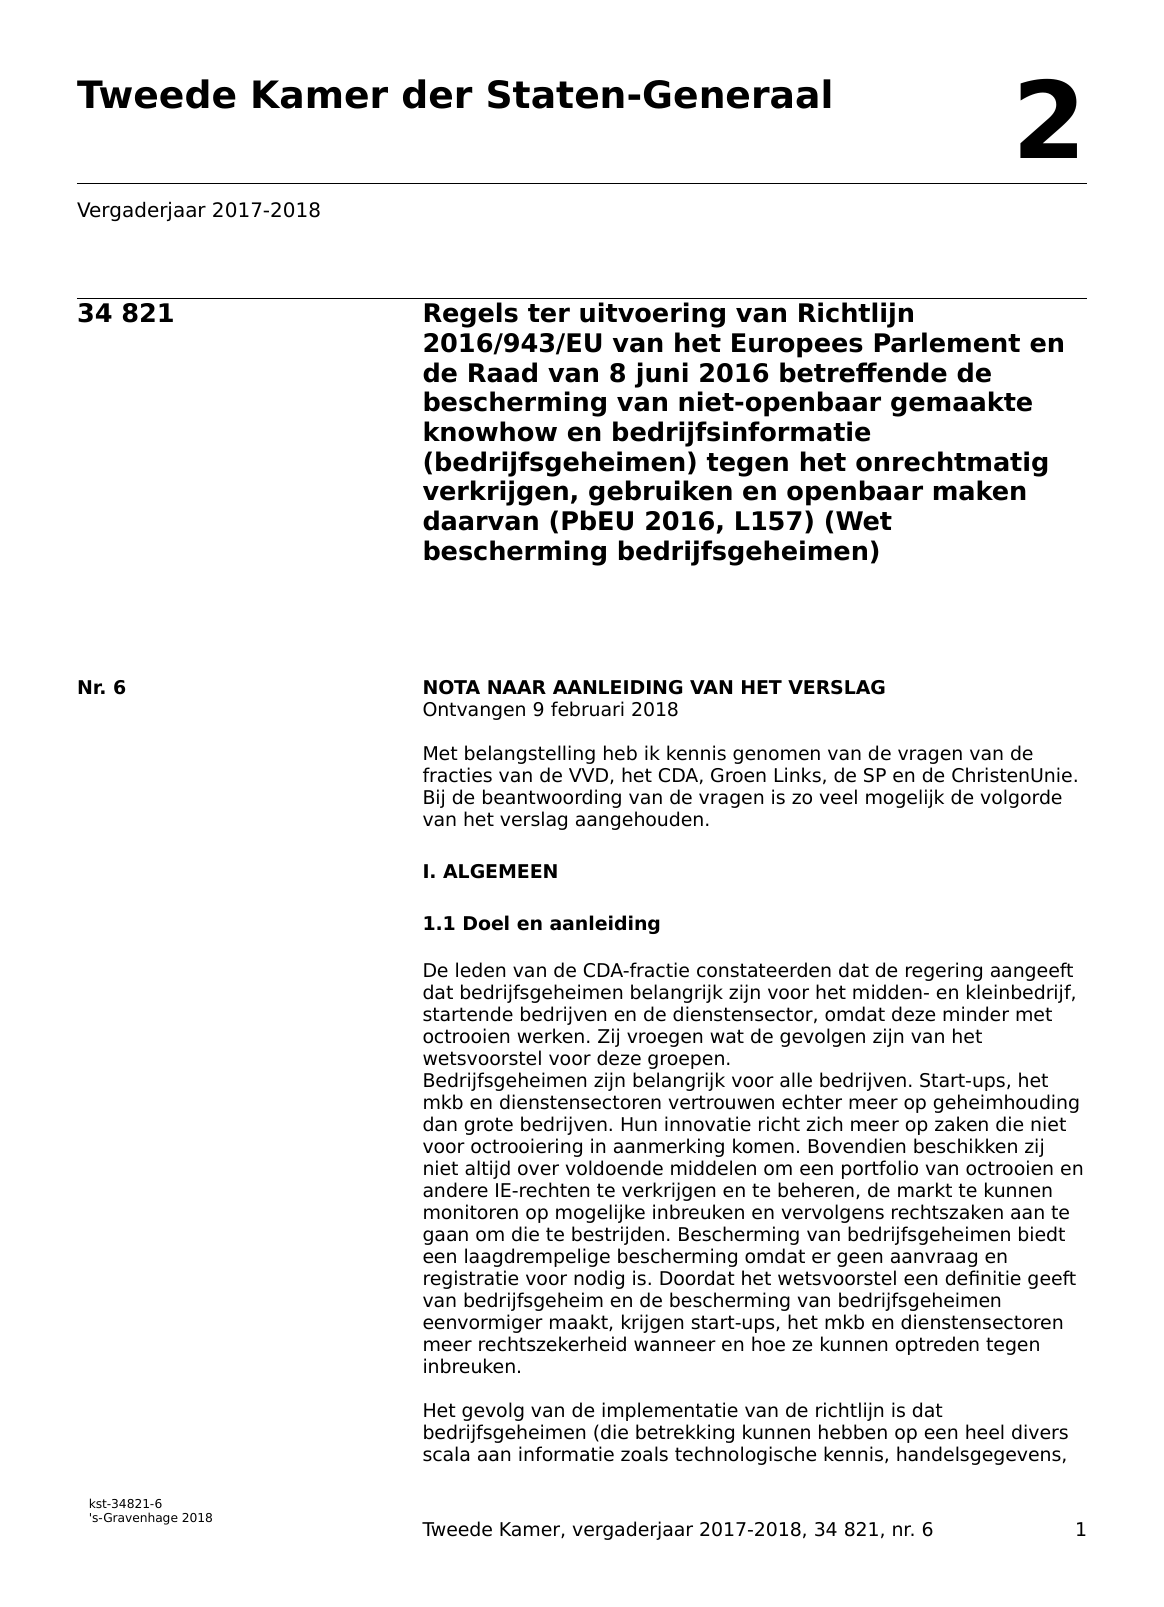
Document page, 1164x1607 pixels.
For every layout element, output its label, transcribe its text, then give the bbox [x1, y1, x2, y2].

text Met belangstelling heb ik kennis genomen van de vragen van de fracties van de VVD, het CDA, Groen Links, de SP en de ChristenUnie. Bij de beantwoording van de vragen is zo veel mogelijk de volgorde van het verslag aangehouden. [422, 743, 1087, 831]
table_header Tweede Kamer der Staten-Generaal [77, 59, 886, 183]
subtitle Nr. 6 NOTA NAAR AANLEIDING VAN HET VERSLAG [77, 677, 1087, 699]
subtitle I. ALGEMEEN [422, 861, 1087, 883]
subtitle 34 821 Regels ter uitvoering van Richtlijn 2016/943/EU van het Europees Parlement en de Raad van 8 juni 2016 betreffende de bescherming van niet-openbaar gemaakte knowhow en bedrijfsinformatie (bedrijfsgeheimen) tegen het onrechtmatig verkrijgen, gebruiken en openbaar maken daarvan (PbEU 2016, L157) (Wet bescherming bedrijfsgeheimen) [77, 299, 1087, 566]
table_cell Vergaderjaar 2017-2018 [77, 184, 1087, 298]
text 's-Gravenhage 2018 [88, 1511, 323, 1525]
text Bedrijfsgeheimen zijn belangrijk voor alle bedrijven. Start-ups, het mkb en dienstensectoren vertrouwen echter meer op geheimhouding dan grote bedrijven. Hun innovatie richt zich meer op zaken die niet voor octrooiering in aanmerking komen. Bovendien beschikken zij niet altijd over voldoende middelen om een portfolio van octrooien en andere IE-rechten te verkrijgen en te beheren, de markt te kunnen monitoren op mogelijke inbreuken en vervolgens rechtszaken aan te gaan om die te bestrijden. Bescherming van bedrijfsgeheimen biedt een laagdrempelige bescherming omdat er geen aanvraag en registratie voor nodig is. Doordat het wetsvoorstel een definitie geeft van bedrijfsgeheim en de bescherming van bedrijfsgeheimen eenvormiger maakt, krijgen start-ups, het mkb en dienstensectoren meer rechtszekerheid wanneer en hoe ze kunnen optreden tegen inbreuken. [422, 1070, 1087, 1378]
text Ontvangen 9 februari 2018 [422, 699, 1087, 721]
text kst-34821-6 [88, 1497, 323, 1511]
subtitle 1.1 Doel en aanleiding [422, 913, 1087, 935]
text De leden van de CDA-fractie constateerden dat de regering aangeeft dat bedrijfsgeheimen belangrijk zijn voor het midden- en kleinbedrijf, startende bedrijven en de dienstensector, omdat deze minder met octrooien werken. Zij vroegen wat de gevolgen zijn van het wetsvoorstel voor deze groepen. [422, 960, 1087, 1070]
text Het gevolg van de implementatie van de richtlijn is dat bedrijfsgeheimen (die betrekking kunnen hebben op een heel divers scala aan informatie zoals technologische kennis, handelsgegevens, [422, 1400, 1087, 1466]
table_header 2 [886, 59, 1087, 183]
